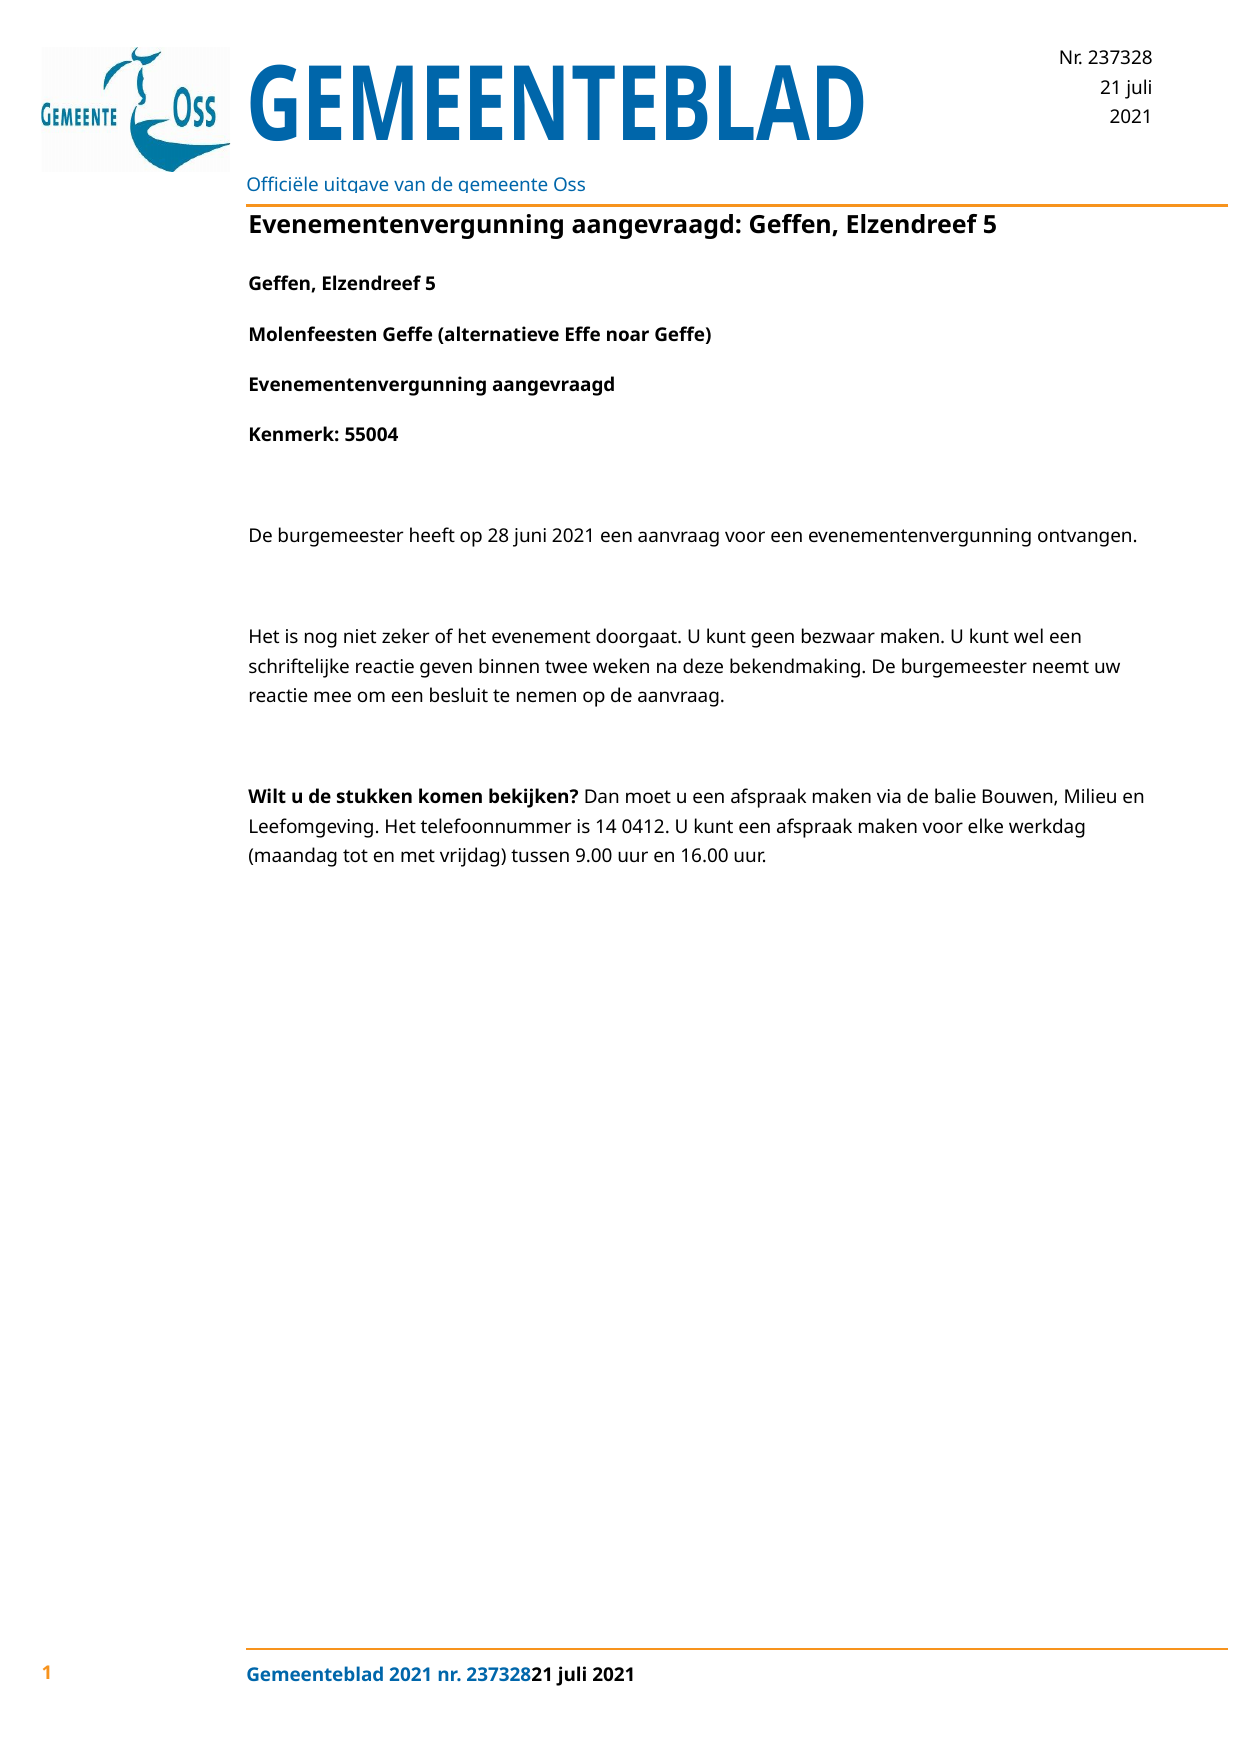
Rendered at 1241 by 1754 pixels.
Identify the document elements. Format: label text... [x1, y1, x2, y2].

text De burgemeester heeft op 28 juni 2021 een aanvraag voor een evenementenvergunning ontvangen. [248, 522, 1152, 548]
text Kenmerk: 55004 [248, 422, 1152, 447]
text Evenementenvergunning aangevraagd: Geffen, Elzendreef 5 [248, 207, 1152, 241]
text Evenementenvergunning aangevraagd [248, 371, 1152, 397]
text Geffen, Elzendreef 5 [248, 270, 1152, 296]
text Wilt u de stukken komen bekijken? Dan moet u een afspraak maken via de balie Bouwen, Milieu en Leefomgeving. Het telefoonnummer is 14 0412. U kunt een afspraak maken voor elke werkdag (maandag tot en met vrijdag) tussen 9.00 uur en 16.00 uur. [248, 783, 1152, 868]
picture [41, 47, 231, 172]
text Molenfeesten Geffe (alternatieve Effe noar Geffe) [248, 321, 1152, 346]
text Het is nog niet zeker of het evenement doorgaat. U kunt geen bezwaar maken. U kunt wel een schriftelijke reactie geven binnen twee weken na deze bekendmaking. De burgemeester neemt uw reactie mee om een besluit te nemen op de aanvraag. [248, 623, 1152, 708]
